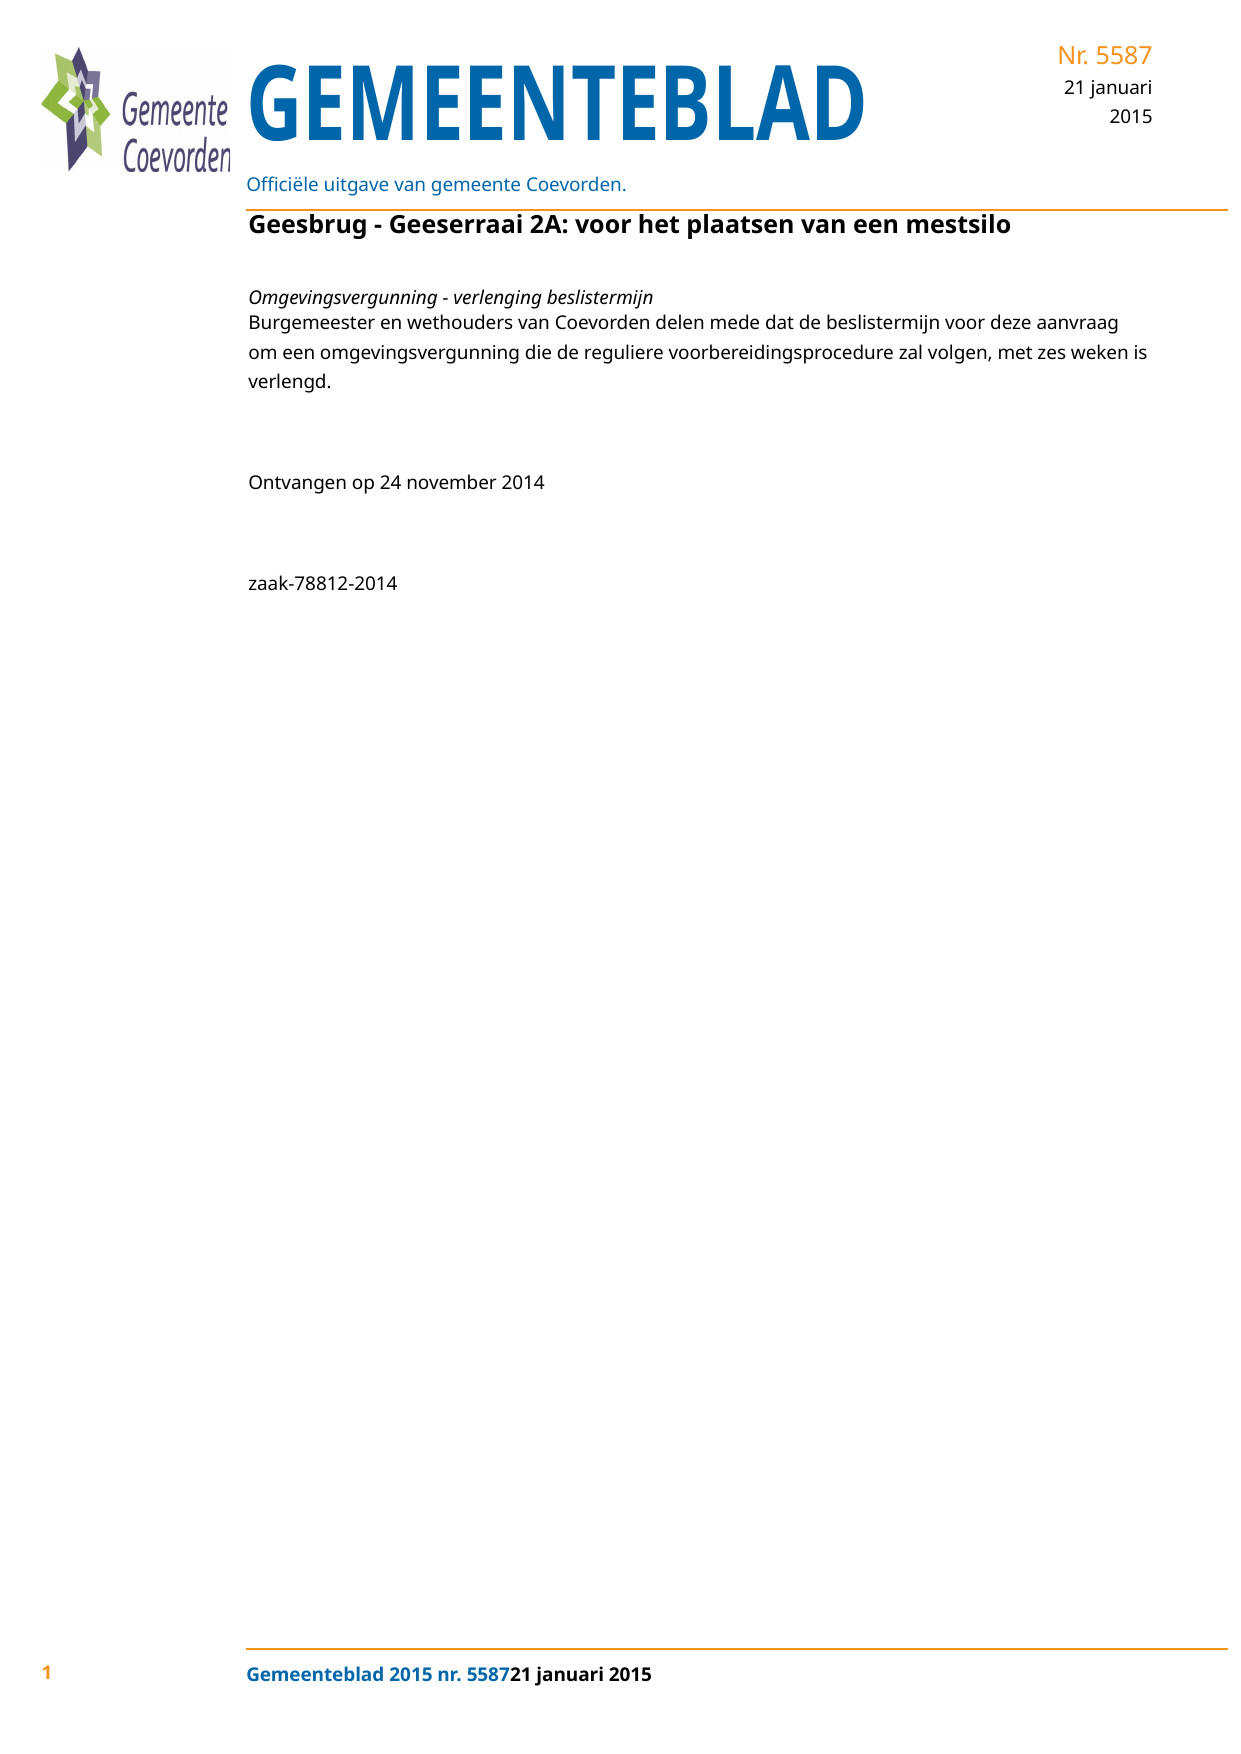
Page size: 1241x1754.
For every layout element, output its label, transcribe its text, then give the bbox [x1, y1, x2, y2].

picture [41, 47, 231, 172]
text Burgemeester en wethouders van Coevorden delen mede dat de beslistermijn voor deze aanvraag om een omgevingsvergunning die de reguliere voorbereidingsprocedure zal volgen, met zes weken is verlengd. [248, 309, 1152, 394]
text Geesbrug - Geeserraai 2A: voor het plaatsen van een mestsilo [248, 211, 1152, 241]
text zaak-78812-2014 [248, 570, 1152, 596]
text Ontvangen op 24 november 2014 [248, 469, 1152, 495]
text Omgevingsvergunning - verlenging beslistermijn [248, 284, 1152, 309]
